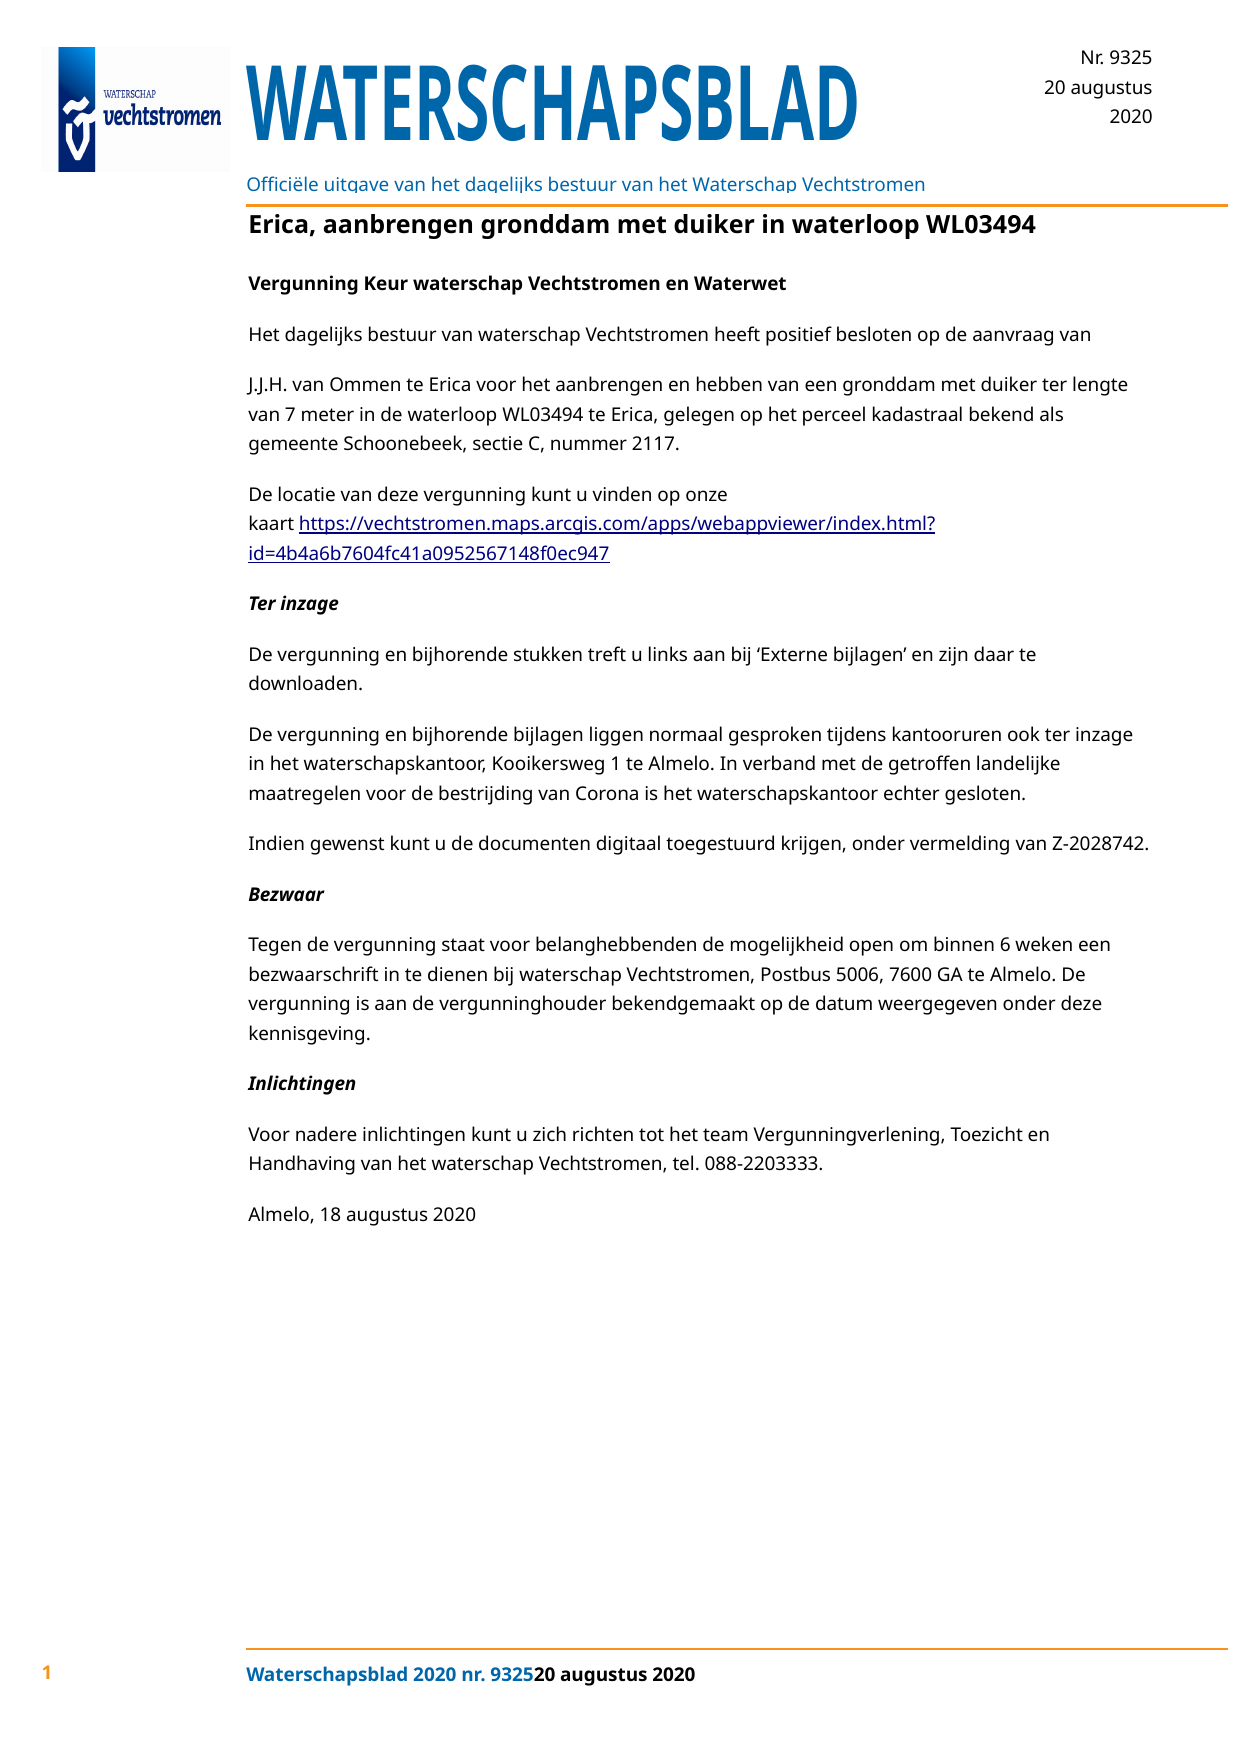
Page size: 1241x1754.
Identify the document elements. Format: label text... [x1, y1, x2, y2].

text Inlichtingen [248, 1070, 1152, 1096]
text Tegen de vergunning staat voor belanghebbenden de mogelijkheid open om binnen 6 weken een bezwaarschrift in te dienen bij waterschap Vechtstromen, Postbus 5006, 7600 GA te Almelo. De vergunning is aan de vergunninghouder bekendgemaakt op de datum weergegeven onder deze kennisgeving. [248, 931, 1152, 1046]
text De locatie van deze vergunning kunt u vinden op onze kaart https://vechtstromen.maps.arcgis.com/apps/webappviewer/index.html?id=4b4a6b7604fc41a0952567148f0ec947 [248, 481, 1152, 566]
text Voor nadere inlichtingen kunt u zich richten tot het team Vergunningverlening, Toezicht en Handhaving van het waterschap Vechtstromen, tel. 088-2203333. [248, 1121, 1152, 1176]
text De vergunning en bijhorende stukken treft u links aan bij ‘Externe bijlagen’ en zijn daar te downloaden. [248, 641, 1152, 696]
picture [41, 47, 231, 172]
text Erica, aanbrengen gronddam met duiker in waterloop WL03494 [248, 207, 1152, 241]
text Bezwaar [248, 881, 1152, 906]
text Ter inzage [248, 590, 1152, 616]
text Vergunning Keur waterschap Vechtstromen en Waterwet [248, 270, 1152, 296]
text Het dagelijks bestuur van waterschap Vechtstromen heeft positief besloten op de aanvraag van [248, 321, 1152, 346]
text De vergunning en bijhorende bijlagen liggen normaal gesproken tijdens kantooruren ook ter inzage in het waterschapskantoor, Kooikersweg 1 te Almelo. In verband met de getroffen landelijke maatregelen voor de bestrijding van Corona is het waterschapskantoor echter gesloten. [248, 721, 1152, 806]
text J.J.H. van Ommen te Erica voor het aanbrengen en hebben van een gronddam met duiker ter lengte van 7 meter in de waterloop WL03494 te Erica, gelegen op het perceel kadastraal bekend als gemeente Schoonebeek, sectie C, nummer 2117. [248, 371, 1152, 456]
text Almelo, 18 augustus 2020 [248, 1201, 1152, 1226]
text Indien gewenst kunt u de documenten digitaal toegestuurd krijgen, onder vermelding van Z-2028742. [248, 830, 1152, 856]
